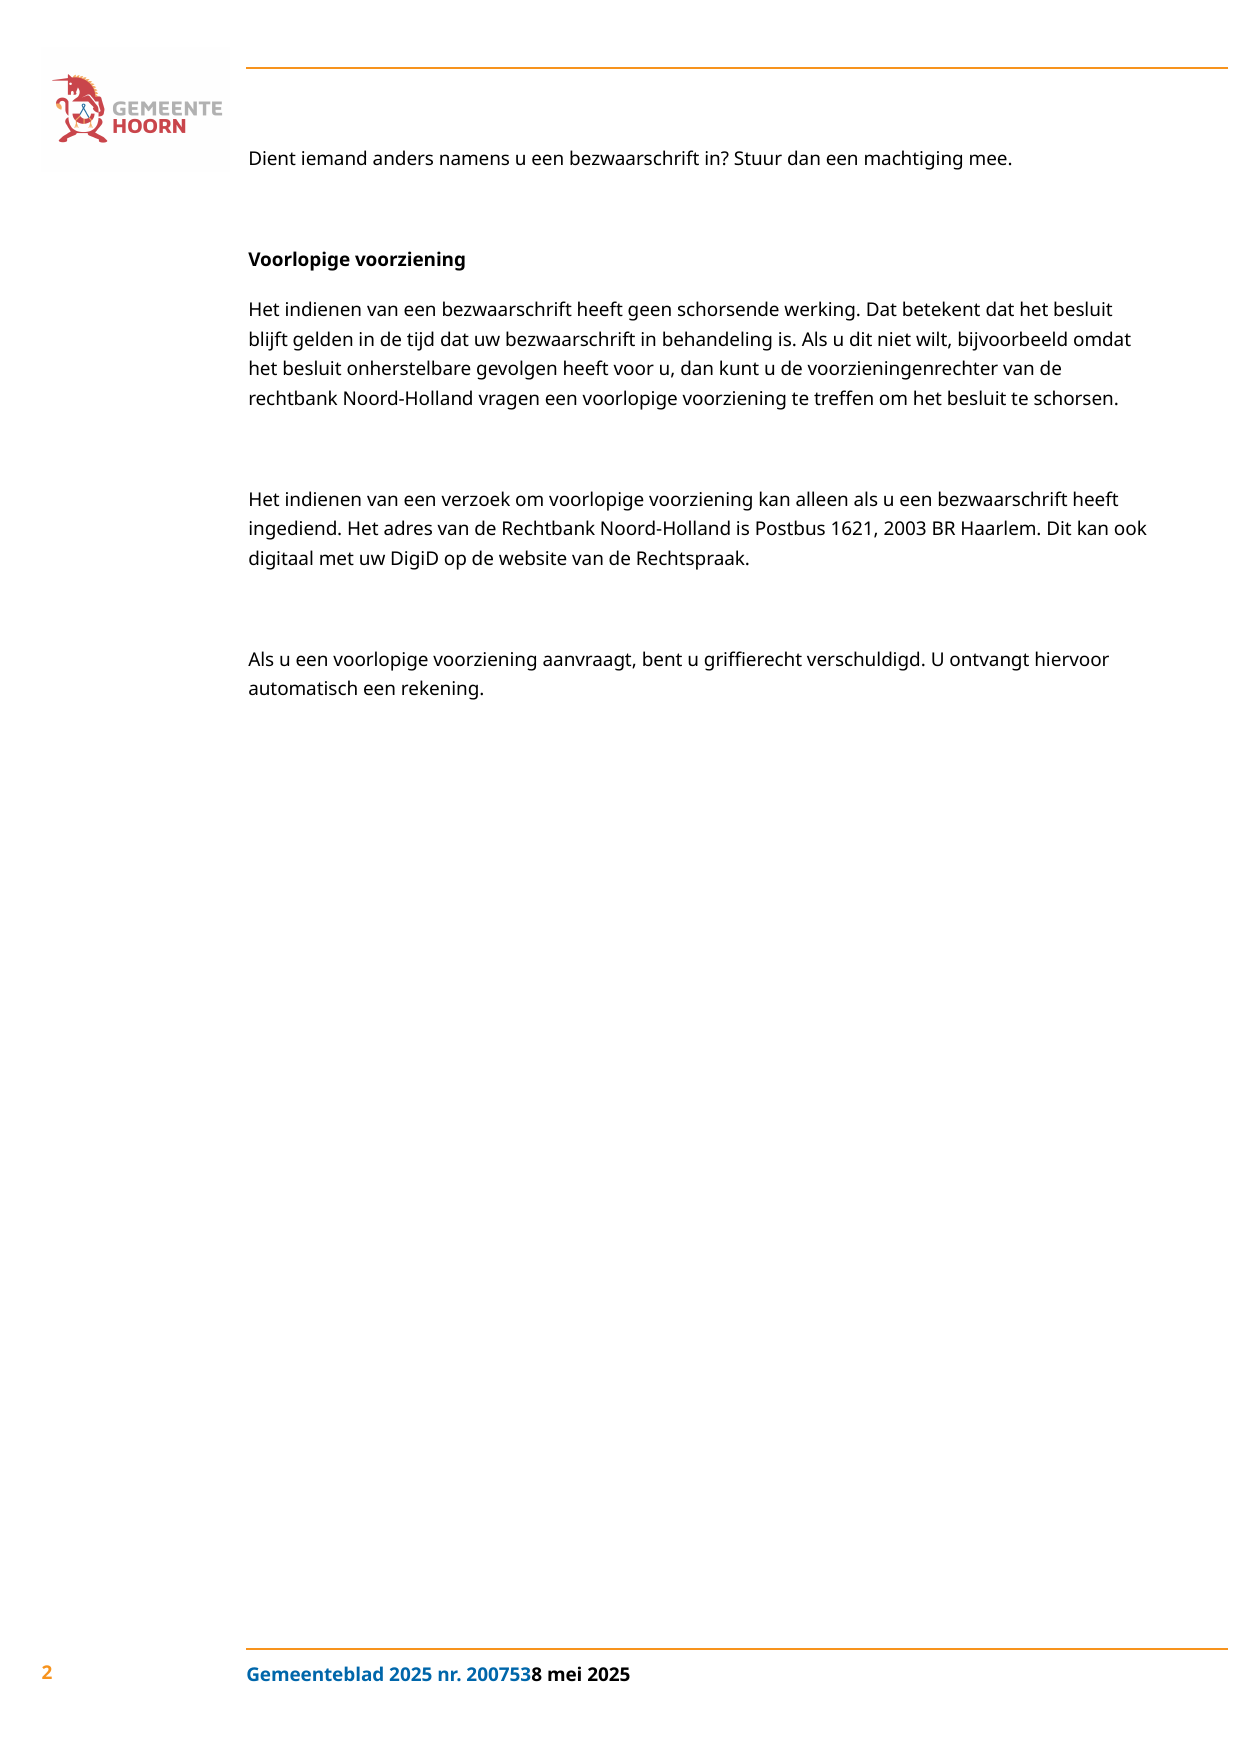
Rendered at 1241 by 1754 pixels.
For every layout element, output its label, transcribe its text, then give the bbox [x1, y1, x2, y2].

picture [41, 47, 231, 172]
text Als u een voorlopige voorziening aanvraagt, bent u griffierecht verschuldigd. U ontvangt hiervoor automatisch een rekening. [248, 646, 1152, 701]
text Het indienen van een verzoek om voorlopige voorziening kan alleen als u een bezwaarschrift heeft ingediend. Het adres van de Rechtbank Noord-Holland is Postbus 1621, 2003 BR Haarlem. Dit kan ook digitaal met uw DigiD op de website van de Rechtspraak. [248, 486, 1152, 571]
text Het indienen van een bezwaarschrift heeft geen schorsende werking. Dat betekent dat het besluit blijft gelden in de tijd dat uw bezwaarschrift in behandeling is. Als u dit niet wilt, bijvoorbeeld omdat het besluit onherstelbare gevolgen heeft voor u, dan kunt u de voorzieningenrechter van de rechtbank Noord-Holland vragen een voorlopige voorziening te treffen om het besluit te schorsen. [248, 296, 1152, 411]
text Dient iemand anders namens u een bezwaarschrift in? Stuur dan een machtiging mee. [248, 145, 1152, 171]
text Voorlopige voorziening [248, 246, 1152, 272]
